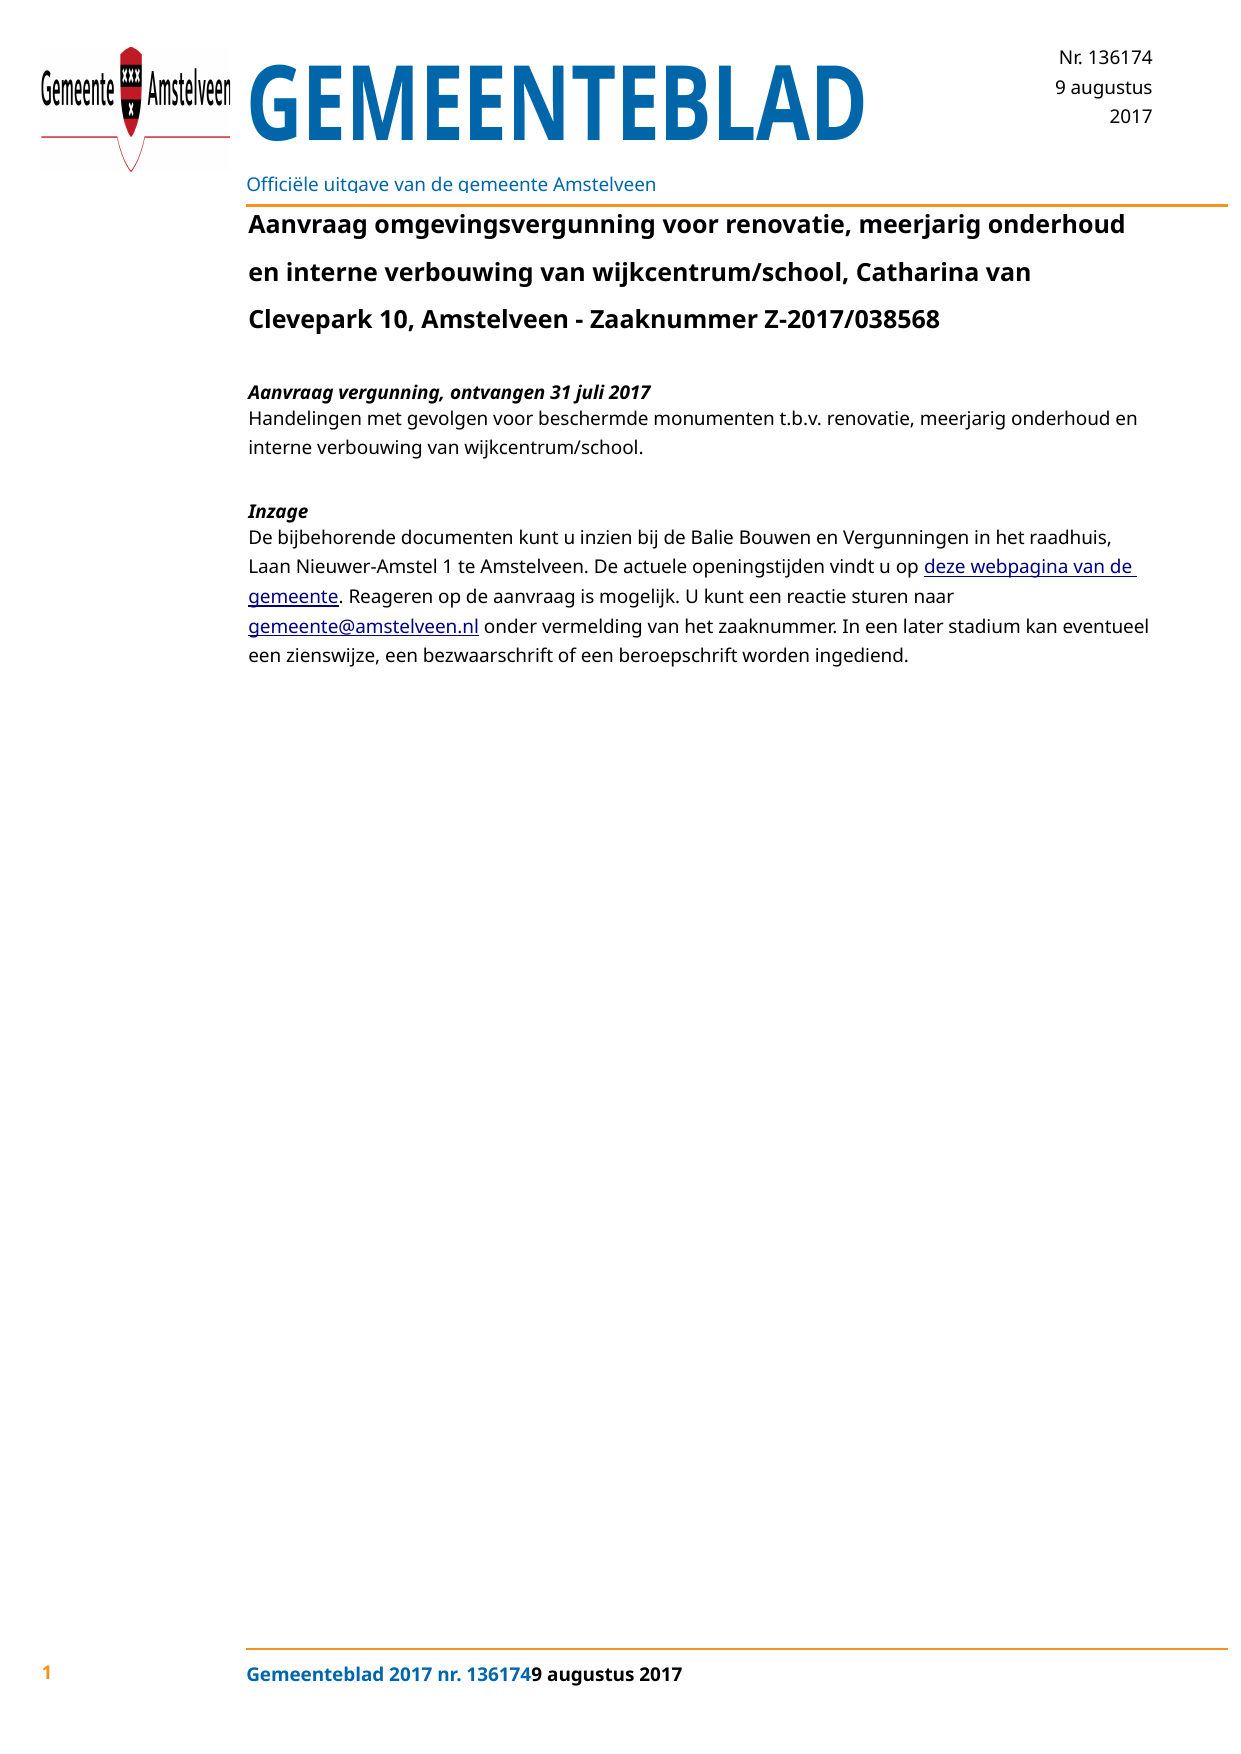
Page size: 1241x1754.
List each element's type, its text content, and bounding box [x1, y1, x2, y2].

text Aanvraag vergunning, ontvangen 31 juli 2017 [248, 379, 1152, 405]
picture [41, 47, 231, 172]
text Inzage [248, 498, 1152, 524]
text De bijbehorende documenten kunt u inzien bij de Balie Bouwen en Vergunningen in het raadhuis, Laan Nieuwer-Amstel 1 te Amstelveen. De actuele openingstijden vindt u op deze webpagina van de gemeente. Reageren op de aanvraag is mogelijk. U kunt een reactie sturen naar gemeente@amstelveen.nl onder vermelding van het zaaknummer. In een later stadium kan eventueel een zienswijze, een bezwaarschrift of een beroepschrift worden ingediend. [248, 524, 1152, 668]
text Handelingen met gevolgen voor beschermde monumenten t.b.v. renovatie, meerjarig onderhoud en interne verbouwing van wijkcentrum/school. [248, 405, 1152, 460]
text Aanvraag omgevingsvergunning voor renovatie, meerjarig onderhoud en interne verbouwing van wijkcentrum/school, Catharina van Clevepark 10, Amstelveen - Zaaknummer Z-2017/038568 [248, 207, 1152, 336]
